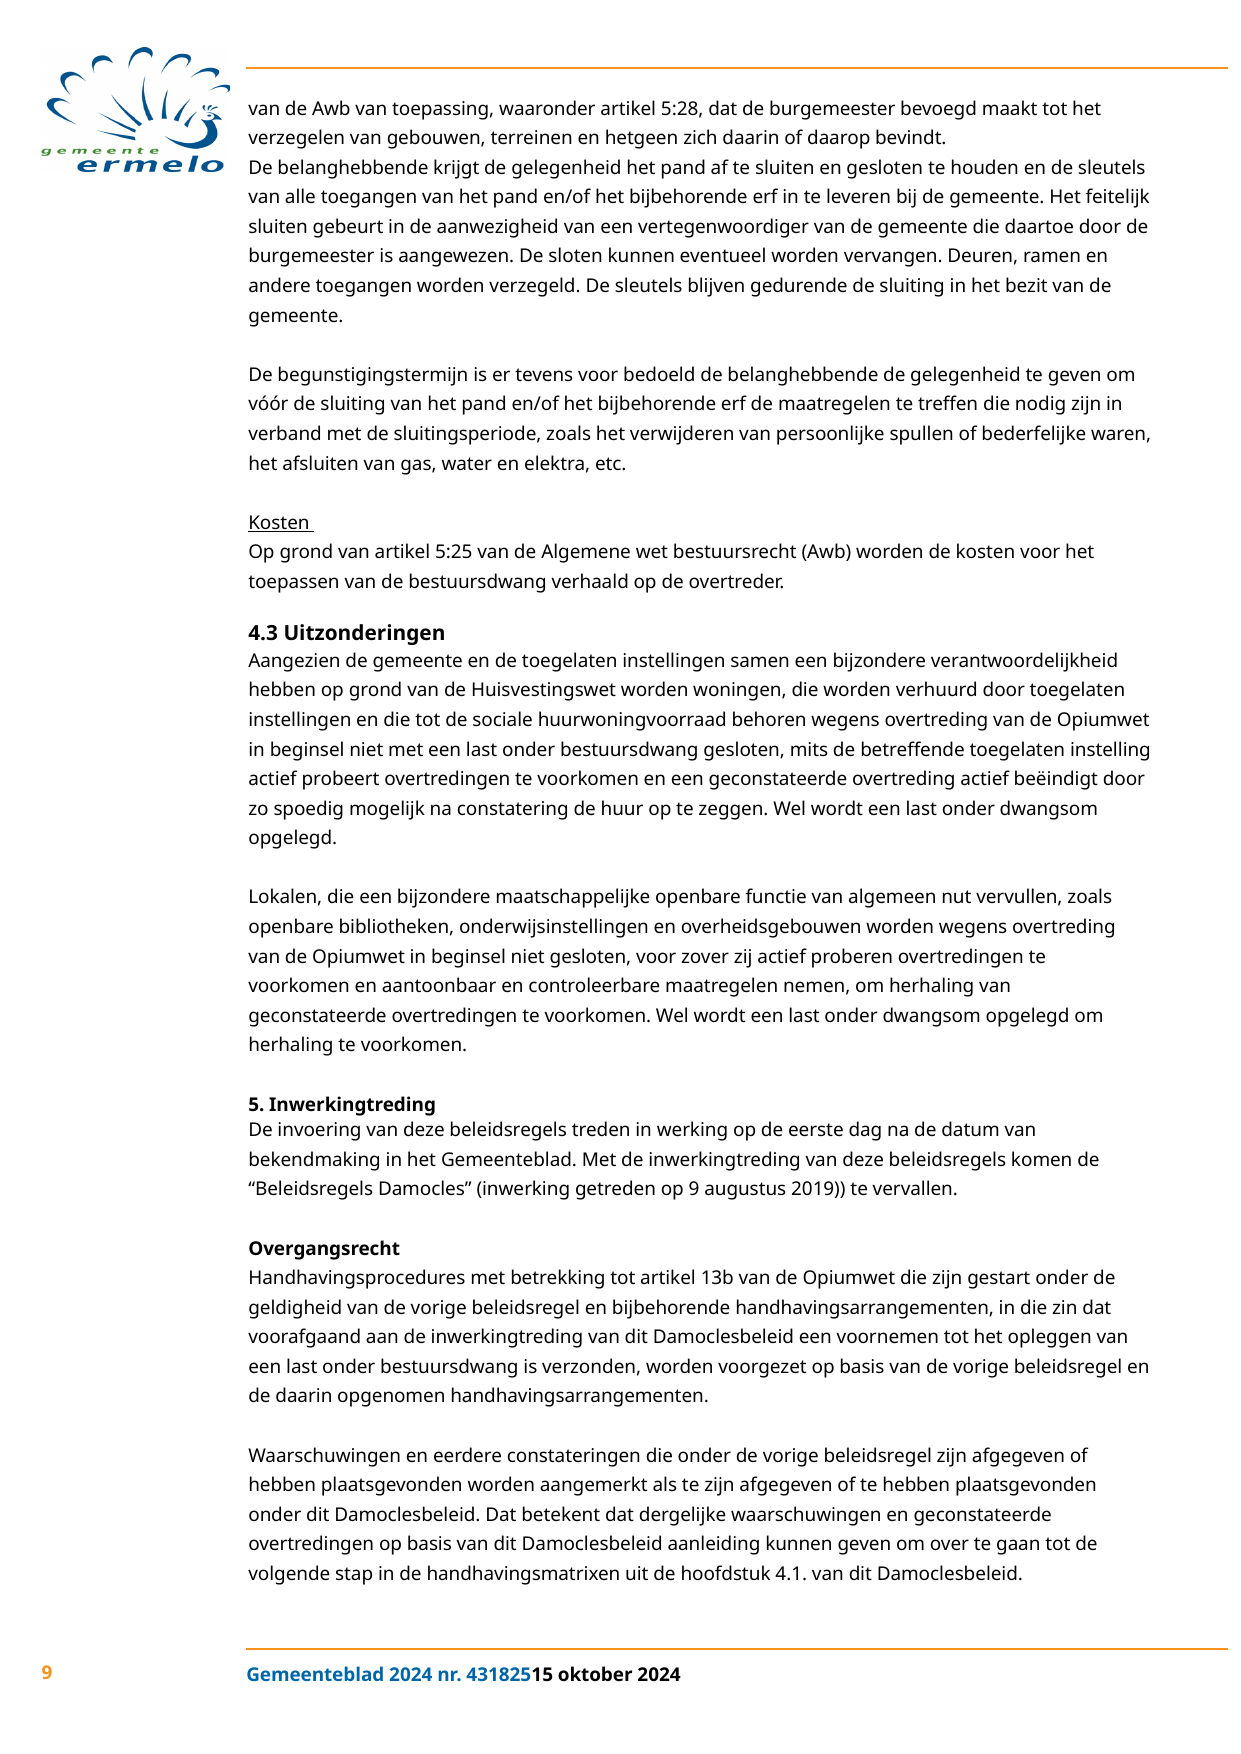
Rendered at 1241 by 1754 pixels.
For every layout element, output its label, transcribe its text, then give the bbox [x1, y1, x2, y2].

text Kosten [248, 509, 1152, 535]
text De begunstigingstermijn is er tevens voor bedoeld de belanghebbende de gelegenheid te geven om vóór de sluiting van het pand en/of het bijbehorende erf de maatregelen te treffen die nodig zijn in verband met de sluitingsperiode, zoals het verwijderen van persoonlijke spullen of bederfelijke waren, het afsluiten van gas, water en elektra, etc. [248, 361, 1152, 476]
text Op grond van artikel 5:25 van de Algemene wet bestuursrecht (Awb) worden de kosten voor het toepassen van de bestuursdwang verhaald op de overtreder. [248, 538, 1152, 594]
text De invoering van deze beleidsregels treden in werking op de eerste dag na de datum van bekendmaking in het Gemeenteblad. Met de inwerkingtreding van deze beleidsregels komen de “Beleidsregels Damocles” (inwerking getreden op 9 augustus 2019)) te vervallen. [248, 1116, 1152, 1201]
text Lokalen, die een bijzondere maatschappelijke openbare functie van algemeen nut vervullen, zoals openbare bibliotheken, onderwijsinstellingen en overheidsgebouwen worden wegens overtreding van de Opiumwet in beginsel niet gesloten, voor zover zij actief proberen overtredingen te voorkomen en aantoonbaar en controleerbare maatregelen nemen, om herhaling van geconstateerde overtredingen te voorkomen. Wel wordt een last onder dwangsom opgelegd om herhaling te voorkomen. [248, 884, 1152, 1057]
picture [41, 47, 231, 172]
text 4.3 Uitzonderingen [248, 618, 1152, 647]
text Waarschuwingen en eerdere constateringen die onder de vorige beleidsregel zijn afgegeven of hebben plaatsgevonden worden aangemerkt als te zijn afgegeven of te hebben plaatsgevonden onder dit Damoclesbeleid. Dat betekent dat dergelijke waarschuwingen en geconstateerde overtredingen op basis van dit Damoclesbeleid aanleiding kunnen geven om over te gaan tot de volgende stap in de handhavingsmatrixen uit de hoofdstuk 4.1. van dit Damoclesbeleid. [248, 1442, 1152, 1586]
text Overgangsrecht [248, 1235, 1152, 1261]
text Handhavingsprocedures met betrekking tot artikel 13b van de Opiumwet die zijn gestart onder de geldigheid van de vorige beleidsregel en bijbehorende handhavingsarrangementen, in die zin dat voorafgaand aan de inwerkingtreding van dit Damoclesbeleid een voornemen tot het opleggen van een last onder bestuursdwang is verzonden, worden voorgezet op basis van de vorige beleidsregel en de daarin opgenomen handhavingsarrangementen. [248, 1264, 1152, 1408]
text Aangezien de gemeente en de toegelaten instellingen samen een bijzondere verantwoordelijkheid hebben op grond van de Huisvestingswet worden woningen, die worden verhuurd door toegelaten instellingen en die tot de sociale huurwoningvoorraad behoren wegens overtreding van de Opiumwet in beginsel niet met een last onder bestuursdwang gesloten, mits de betreffende toegelaten instelling actief probeert overtredingen te voorkomen en een geconstateerde overtreding actief beëindigt door zo spoedig mogelijk na constatering de huur op te zeggen. Wel wordt een last onder dwangsom opgelegd. [248, 647, 1152, 850]
text van de Awb van toepassing, waaronder artikel 5:28, dat de burgemeester bevoegd maakt tot het verzegelen van gebouwen, terreinen en hetgeen zich daarin of daarop bevindt. [248, 95, 1152, 150]
text De belanghebbende krijgt de gelegenheid het pand af te sluiten en gesloten te houden en de sleutels van alle toegangen van het pand en/of het bijbehorende erf in te leveren bij de gemeente. Het feitelijk sluiten gebeurt in de aanwezigheid van een vertegenwoordiger van de gemeente die daartoe door de burgemeester is aangewezen. De sloten kunnen eventueel worden vervangen. Deuren, ramen en andere toegangen worden verzegeld. De sleutels blijven gedurende de sluiting in het bezit van de gemeente. [248, 154, 1152, 328]
text 5. Inwerkingtreding [248, 1091, 1152, 1116]
